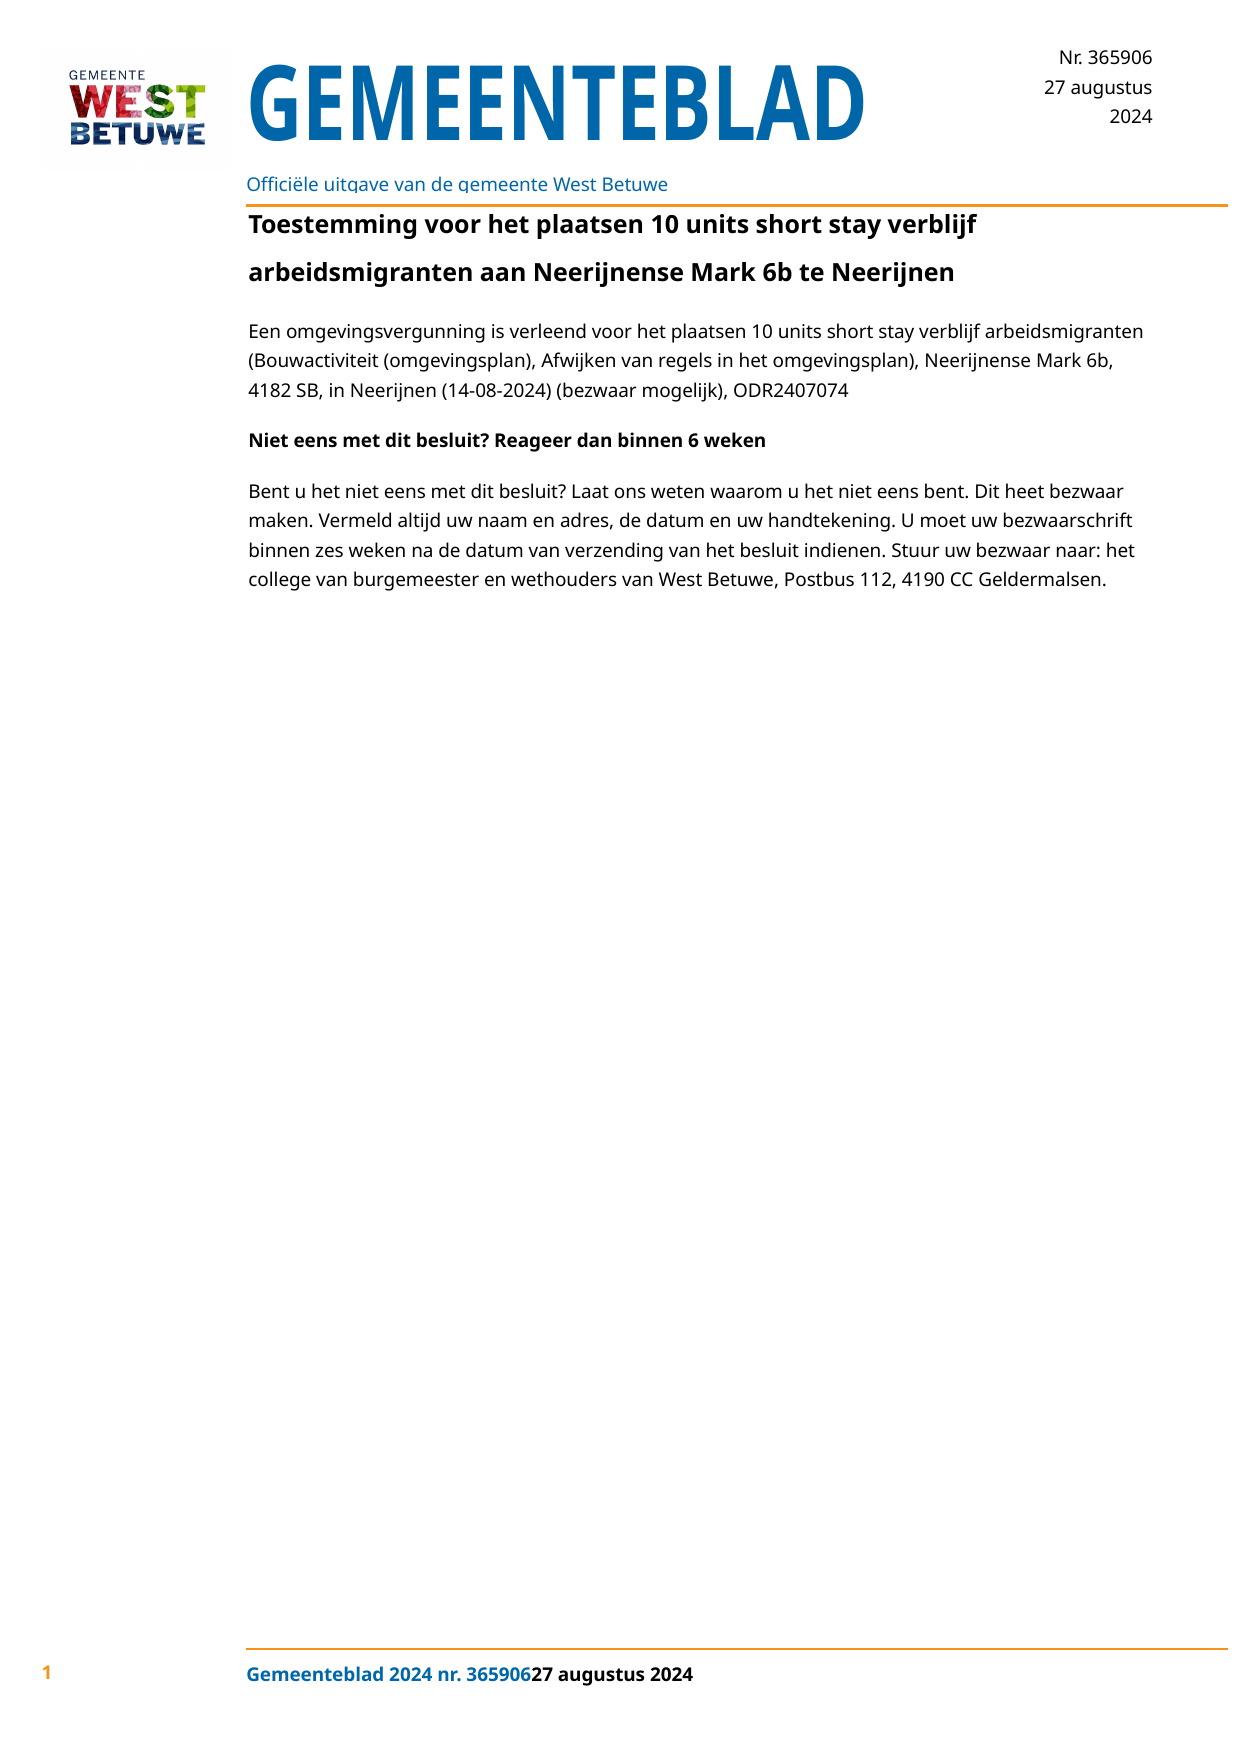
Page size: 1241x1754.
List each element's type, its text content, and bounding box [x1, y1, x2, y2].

text Niet eens met dit besluit? Reageer dan binnen 6 weken [248, 427, 1152, 453]
text Toestemming voor het plaatsen 10 units short stay verblijf arbeidsmigranten aan Neerijnense Mark 6b te Neerijnen [248, 207, 1152, 288]
picture [41, 47, 231, 172]
text Een omgevingsvergunning is verleend voor het plaatsen 10 units short stay verblijf arbeidsmigranten (Bouwactiviteit (omgevingsplan), Afwijken van regels in het omgevingsplan), Neerijnense Mark 6b, 4182 SB, in Neerijnen (14-08-2024) (bezwaar mogelijk), ODR2407074 [248, 318, 1152, 403]
text Bent u het niet eens met dit besluit? Laat ons weten waarom u het niet eens bent. Dit heet bezwaar maken. Vermeld altijd uw naam en adres, de datum en uw handtekening. U moet uw bezwaarschrift binnen zes weken na de datum van verzending van het besluit indienen. Stuur uw bezwaar naar: het college van burgemeester en wethouders van West Betuwe, Postbus 112, 4190 CC Geldermalsen. [248, 478, 1152, 592]
